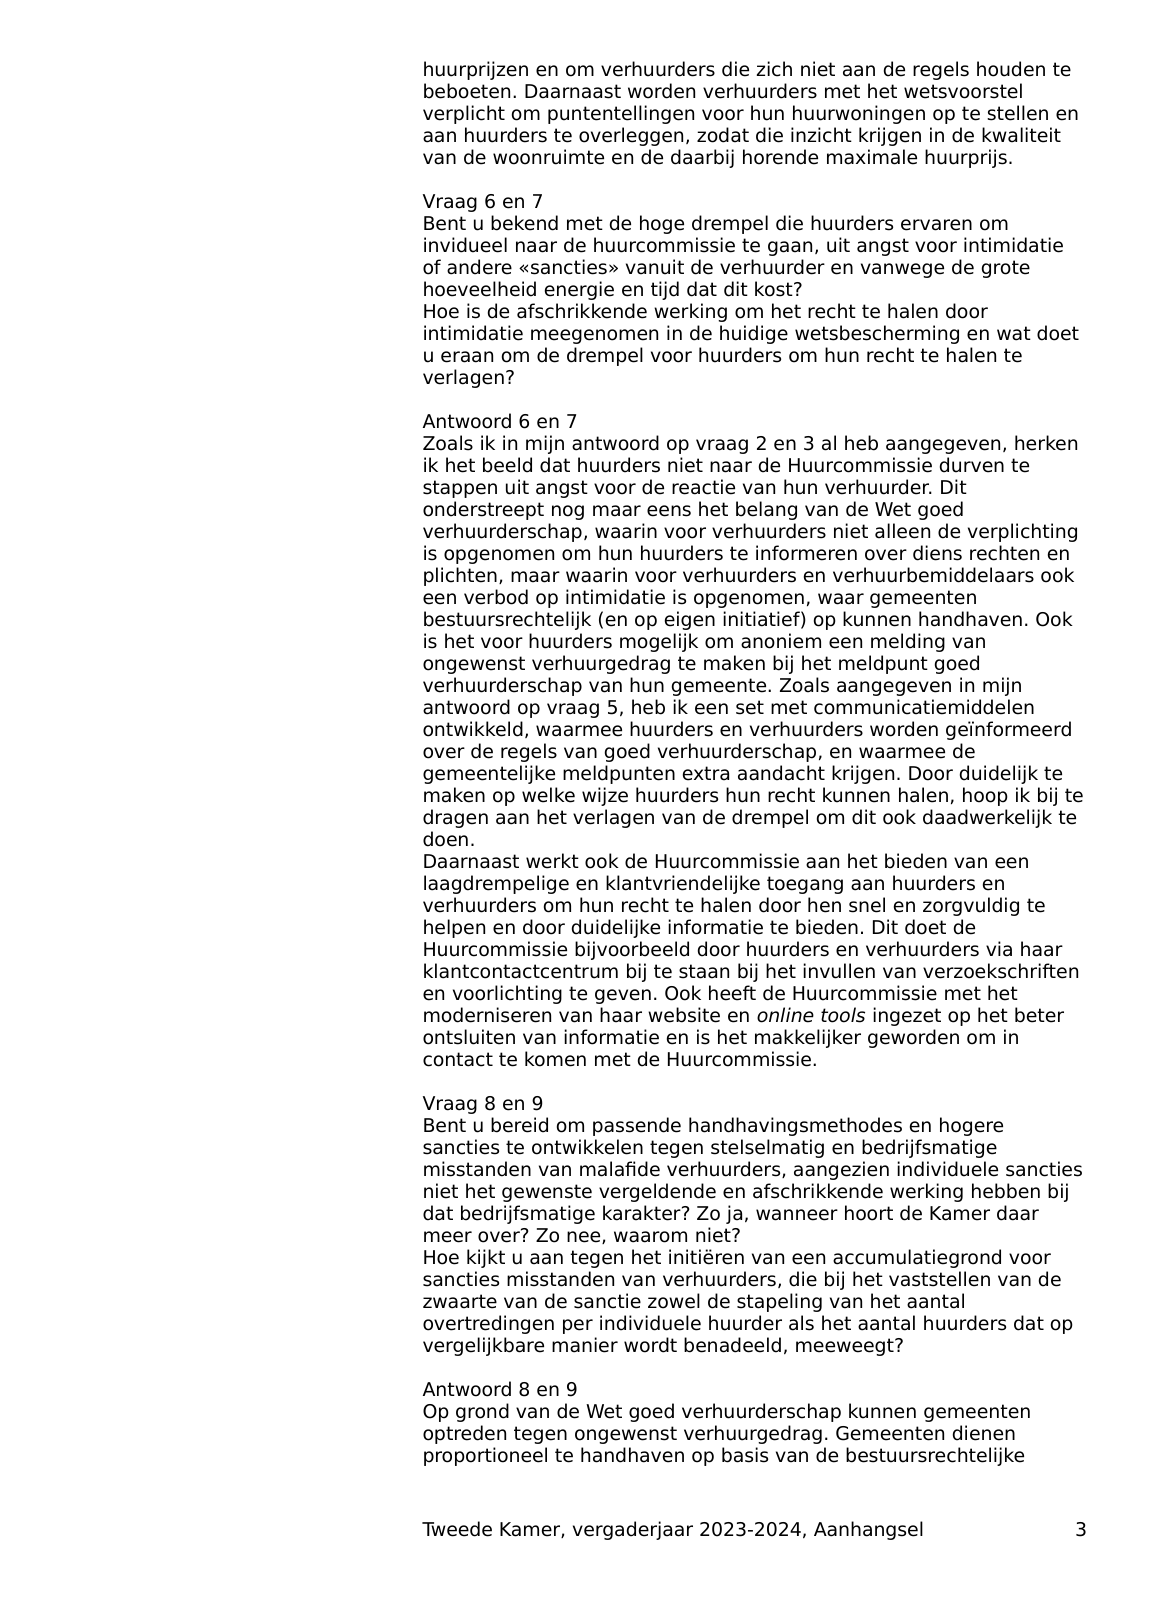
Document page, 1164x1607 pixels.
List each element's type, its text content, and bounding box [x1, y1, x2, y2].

text Hoe is de afschrikkende werking om het recht te halen door intimidatie meegenomen in de huidige wetsbescherming en wat doet u eraan om de drempel voor huurders om hun recht te halen te verlagen? [422, 301, 1087, 389]
text Hoe kijkt u aan tegen het initiëren van een accumulatiegrond voor sancties misstanden van verhuurders, die bij het vaststellen van de zwaarte van de sanctie zowel de stapeling van het aantal overtredingen per individuele huurder als het aantal huurders dat op vergelijkbare manier wordt benadeeld, meeweegt? [422, 1247, 1087, 1356]
text huurprijzen en om verhuurders die zich niet aan de regels houden te beboeten. Daarnaast worden verhuurders met het wetsvoorstel verplicht om puntentellingen voor hun huurwoningen op te stellen en aan huurders te overleggen, zodat die inzicht krijgen in de kwaliteit van de woonruimte en de daarbij horende maximale huurprijs. [422, 59, 1087, 169]
text Antwoord 6 en 7 [422, 411, 1087, 433]
text Zoals ik in mijn antwoord op vraag 2 en 3 al heb aangegeven, herken ik het beeld dat huurders niet naar de Huurcommissie durven te stappen uit angst voor de reactie van hun verhuurder. Dit onderstreept nog maar eens het belang van de Wet goed verhuurderschap, waarin voor verhuurders niet alleen de verplichting is opgenomen om hun huurders te informeren over diens rechten en plichten, maar waarin voor verhuurders en verhuurbemiddelaars ook een verbod op intimidatie is opgenomen, waar gemeenten bestuursrechtelijk (en op eigen initiatief) op kunnen handhaven. Ook is het voor huurders mogelijk om anoniem een melding van ongewenst verhuurgedrag te maken bij het meldpunt goed verhuurderschap van hun gemeente. Zoals aangegeven in mijn antwoord op vraag 5, heb ik een set met communicatiemiddelen ontwikkeld, waarmee huurders en verhuurders worden geïnformeerd over de regels van goed verhuurderschap, en waarmee de gemeentelijke meldpunten extra aandacht krijgen. Door duidelijk te maken op welke wijze huurders hun recht kunnen halen, hoop ik bij te dragen aan het verlagen van de drempel om dit ook daadwerkelijk te doen. [422, 433, 1087, 851]
text Daarnaast werkt ook de Huurcommissie aan het bieden van een laagdrempelige en klantvriendelijke toegang aan huurders en verhuurders om hun recht te halen door hen snel en zorgvuldig te helpen en door duidelijke informatie te bieden. Dit doet de Huurcommissie bijvoorbeeld door huurders en verhuurders via haar klantcontactcentrum bij te staan bij het invullen van verzoekschriften en voorlichting te geven. Ook heeft de Huurcommissie met het moderniseren van haar website en online tools ingezet op het beter ontsluiten van informatie en is het makkelijker geworden om in contact te komen met de Huurcommissie. [422, 851, 1087, 1071]
text Bent u bereid om passende handhavingsmethodes en hogere sancties te ontwikkelen tegen stelselmatig en bedrijfsmatige misstanden van malafide verhuurders, aangezien individuele sancties niet het gewenste vergeldende en afschrikkende werking hebben bij dat bedrijfsmatige karakter? Zo ja, wanneer hoort de Kamer daar meer over? Zo nee, waarom niet? [422, 1115, 1087, 1247]
text Op grond van de Wet goed verhuurderschap kunnen gemeenten optreden tegen ongewenst verhuurgedrag. Gemeenten dienen proportioneel te handhaven op basis van de bestuursrechtelijke [422, 1401, 1087, 1467]
text Antwoord 8 en 9 [422, 1379, 1087, 1401]
text Vraag 6 en 7 [422, 191, 1087, 213]
text Bent u bekend met de hoge drempel die huurders ervaren om invidueel naar de huurcommissie te gaan, uit angst voor intimidatie of andere «sancties» vanuit de verhuurder en vanwege de grote hoeveelheid energie en tijd dat dit kost? [422, 213, 1087, 301]
text Vraag 8 en 9 [422, 1093, 1087, 1115]
